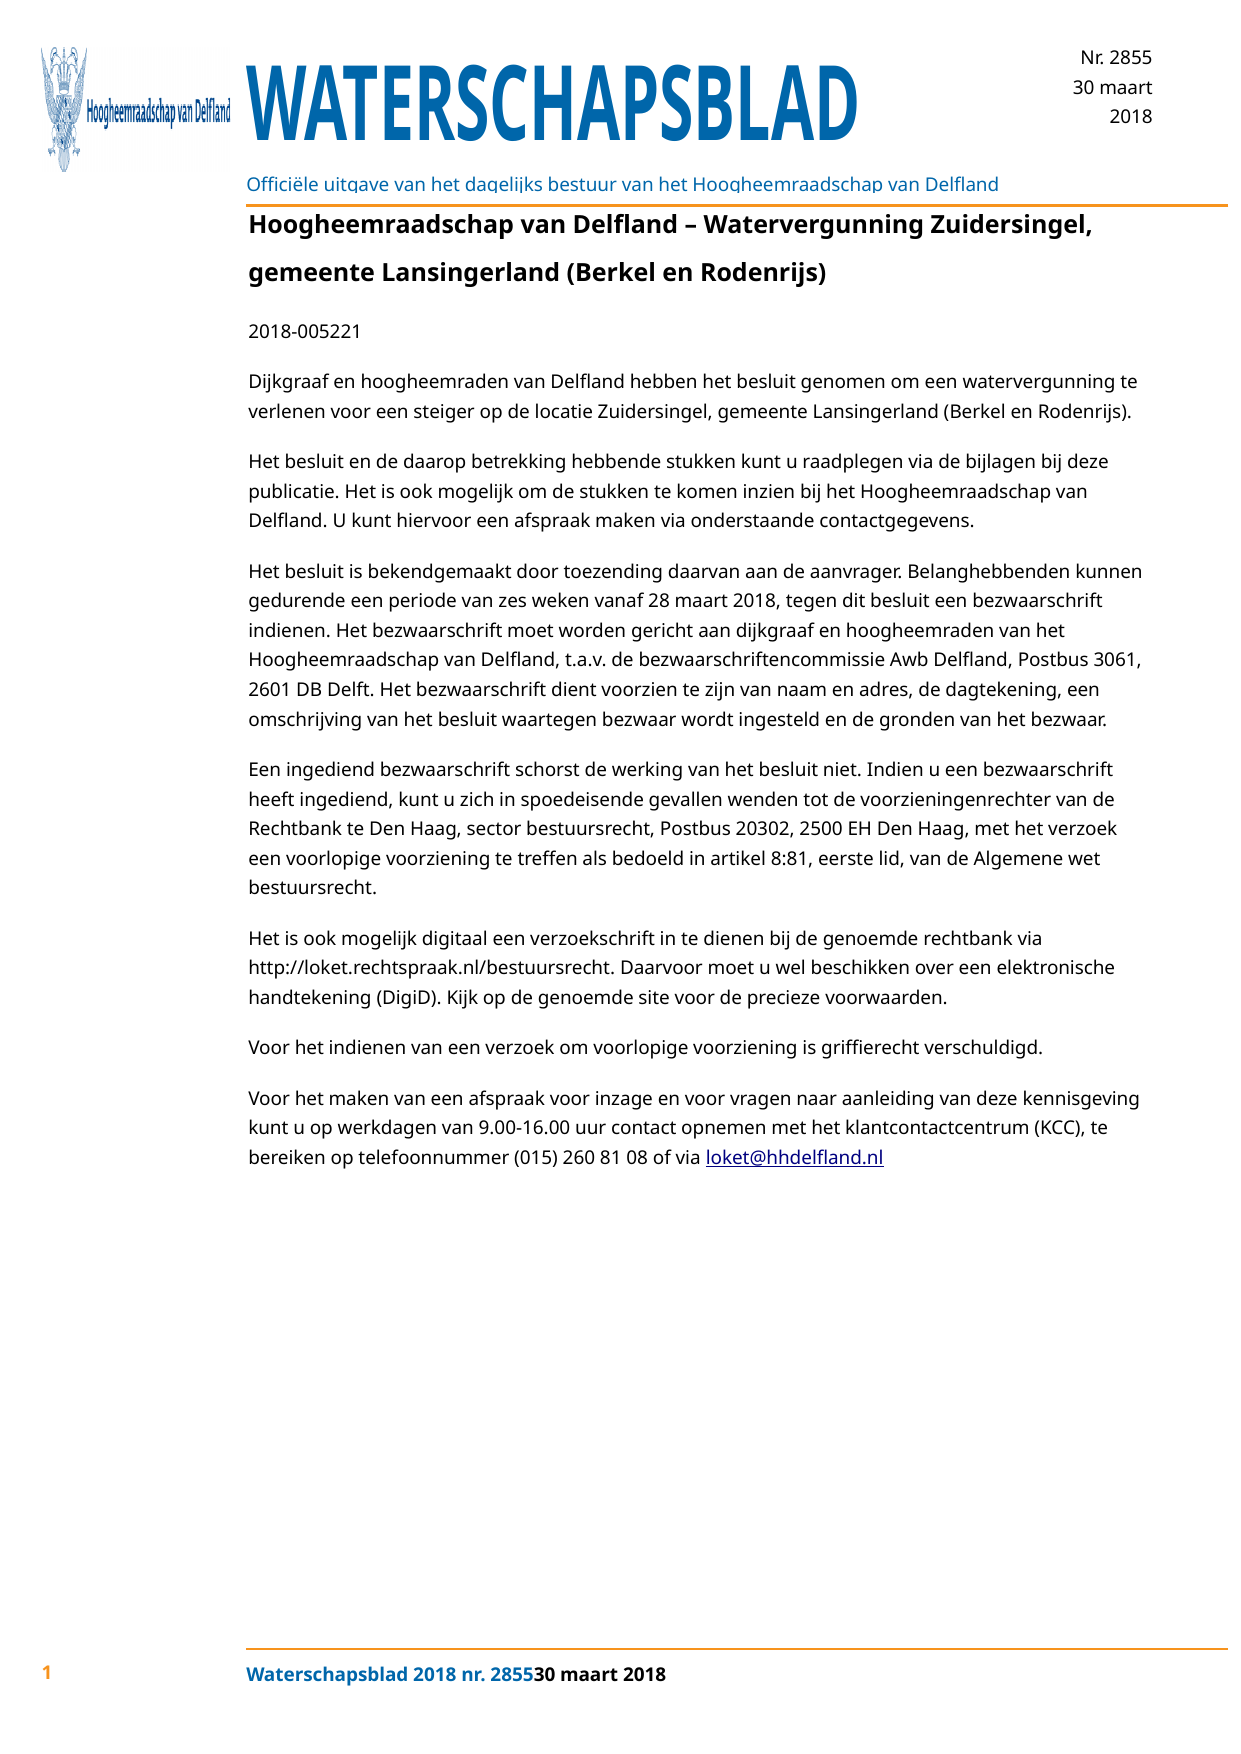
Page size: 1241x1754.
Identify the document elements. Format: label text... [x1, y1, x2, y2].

text 2018-005221 [248, 318, 1152, 344]
text Het besluit is bekendgemaakt door toezending daarvan aan de aanvrager. Belanghebbenden kunnen gedurende een periode van zes weken vanaf 28 maart 2018, tegen dit besluit een bezwaarschrift indienen. Het bezwaarschrift moet worden gericht aan dijkgraaf en hoogheemraden van het Hoogheemraadschap van Delfland, t.a.v. de bezwaarschriftencommissie Awb Delfland, Postbus 3061, 2601 DB Delft. Het bezwaarschrift dient voorzien te zijn van naam en adres, de dagtekening, een omschrijving van het besluit waartegen bezwaar wordt ingesteld en de gronden van het bezwaar. [248, 558, 1152, 732]
text Voor het maken van een afspraak voor inzage en voor vragen naar aanleiding van deze kennisgeving kunt u op werkdagen van 9.00-16.00 uur contact opnemen met het klantcontactcentrum (KCC), te bereiken op telefoonnummer (015) 260 81 08 of via loket@hhdelfland.nl [248, 1085, 1152, 1170]
text Dijkgraaf en hoogheemraden van Delfland hebben het besluit genomen om een watervergunning te verlenen voor een steiger op de locatie Zuidersingel, gemeente Lansingerland (Berkel en Rodenrijs). [248, 368, 1152, 424]
text Een ingediend bezwaarschrift schorst de werking van het besluit niet. Indien u een bezwaarschrift heeft ingediend, kunt u zich in spoedeisende gevallen wenden tot de voorzieningenrechter van de Rechtbank te Den Haag, sector bestuursrecht, Postbus 20302, 2500 EH Den Haag, met het verzoek een voorlopige voorziening te treffen als bedoeld in artikel 8:81, eerste lid, van de Algemene wet bestuursrecht. [248, 756, 1152, 900]
text Het besluit en de daarop betrekking hebbende stukken kunt u raadplegen via de bijlagen bij deze publicatie. Het is ook mogelijk om de stukken te komen inzien bij het Hoogheemraadschap van Delfland. U kunt hiervoor een afspraak maken via onderstaande contactgegevens. [248, 448, 1152, 533]
text Hoogheemraadschap van Delfland – Watervergunning Zuidersingel, gemeente Lansingerland (Berkel en Rodenrijs) [248, 207, 1152, 288]
text Het is ook mogelijk digitaal een verzoekschrift in te dienen bij de genoemde rechtbank via http://loket.rechtspraak.nl/bestuursrecht. Daarvoor moet u wel beschikken over een elektronische handtekening (DigiD). Kijk op de genoemde site voor de precieze voorwaarden. [248, 925, 1152, 1010]
picture [41, 47, 231, 172]
text Voor het indienen van een verzoek om voorlopige voorziening is griffierecht verschuldigd. [248, 1034, 1152, 1060]
